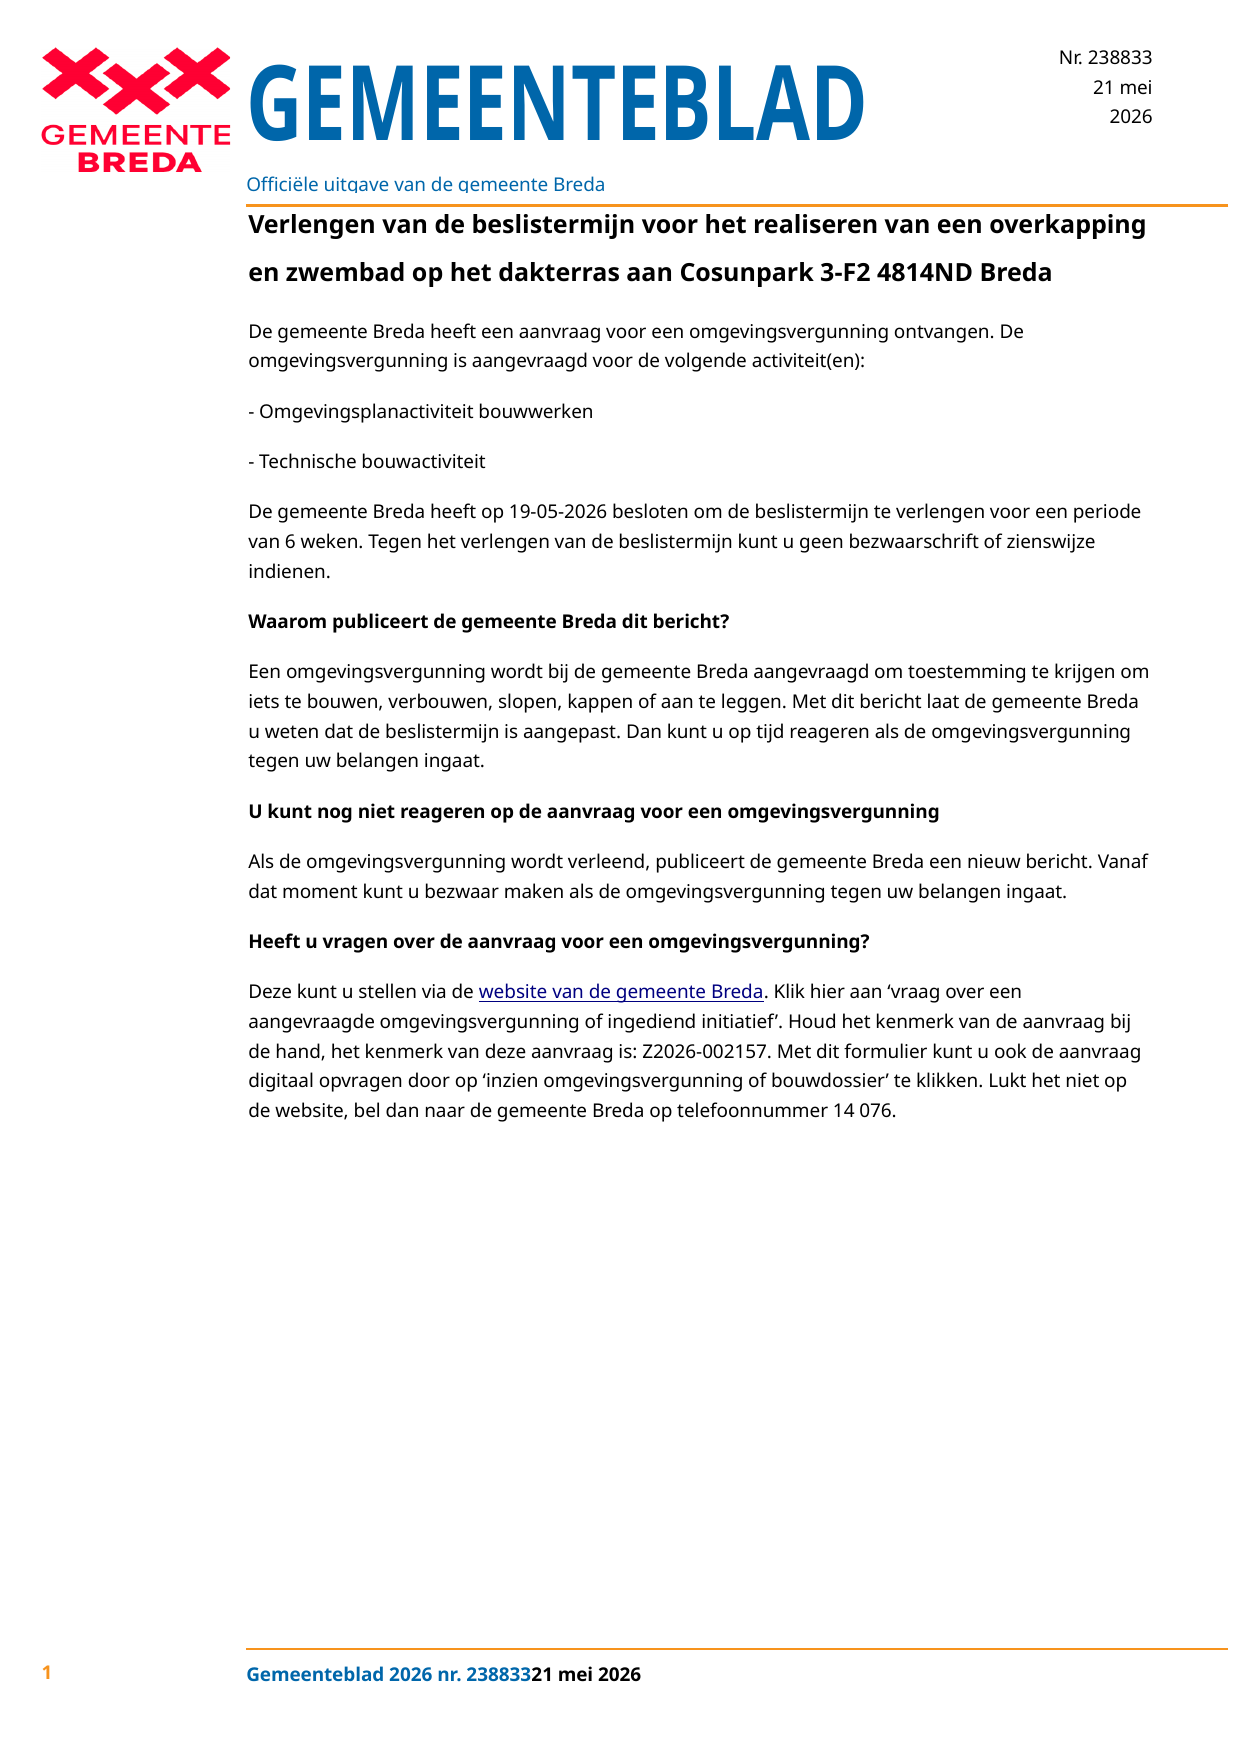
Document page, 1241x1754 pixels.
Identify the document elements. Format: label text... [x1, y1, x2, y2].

text Als de omgevingsvergunning wordt verleend, publiceert de gemeente Breda een nieuw bericht. Vanaf dat moment kunt u bezwaar maken als de omgevingsvergunning tegen uw belangen ingaat. [248, 848, 1152, 904]
text - Omgevingsplanactiviteit bouwwerken [248, 398, 1152, 424]
text Waarom publiceert de gemeente Breda dit bericht? [248, 608, 1152, 634]
text De gemeente Breda heeft op 19-05-2026 besloten om de beslistermijn te verlengen voor een periode van 6 weken. Tegen het verlengen van de beslistermijn kunt u geen bezwaarschrift of zienswijze indienen. [248, 499, 1152, 584]
text Een omgevingsvergunning wordt bij de gemeente Breda aangevraagd om toestemming te krijgen om iets te bouwen, verbouwen, slopen, kappen of aan te leggen. Met dit bericht laat de gemeente Breda u weten dat de beslistermijn is aangepast. Dan kunt u op tijd reageren als de omgevingsvergunning tegen uw belangen ingaat. [248, 659, 1152, 773]
text Deze kunt u stellen via de website van de gemeente Breda. Klik hier aan ‘vraag over een aangevraagde omgevingsvergunning of ingediend initiatief’. Houd het kenmerk van de aanvraag bij de hand, het kenmerk van deze aanvraag is: Z2026-002157. Met dit formulier kunt u ook de aanvraag digitaal opvragen door op ‘inzien omgevingsvergunning of bouwdossier’ te klikken. Lukt het niet op de website, bel dan naar de gemeente Breda op telefoonnummer 14 076. [248, 979, 1152, 1123]
text Heeft u vragen over de aanvraag voor een omgevingsvergunning? [248, 928, 1152, 954]
text Verlengen van de beslistermijn voor het realiseren van een overkapping en zwembad op het dakterras aan Cosunpark 3-F2 4814ND Breda [248, 207, 1152, 288]
text - Technische bouwactiviteit [248, 448, 1152, 474]
text De gemeente Breda heeft een aanvraag voor een omgevingsvergunning ontvangen. De omgevingsvergunning is aangevraagd voor de volgende activiteit(en): [248, 318, 1152, 373]
picture [41, 47, 231, 172]
text U kunt nog niet reageren op de aanvraag voor een omgevingsvergunning [248, 798, 1152, 824]
